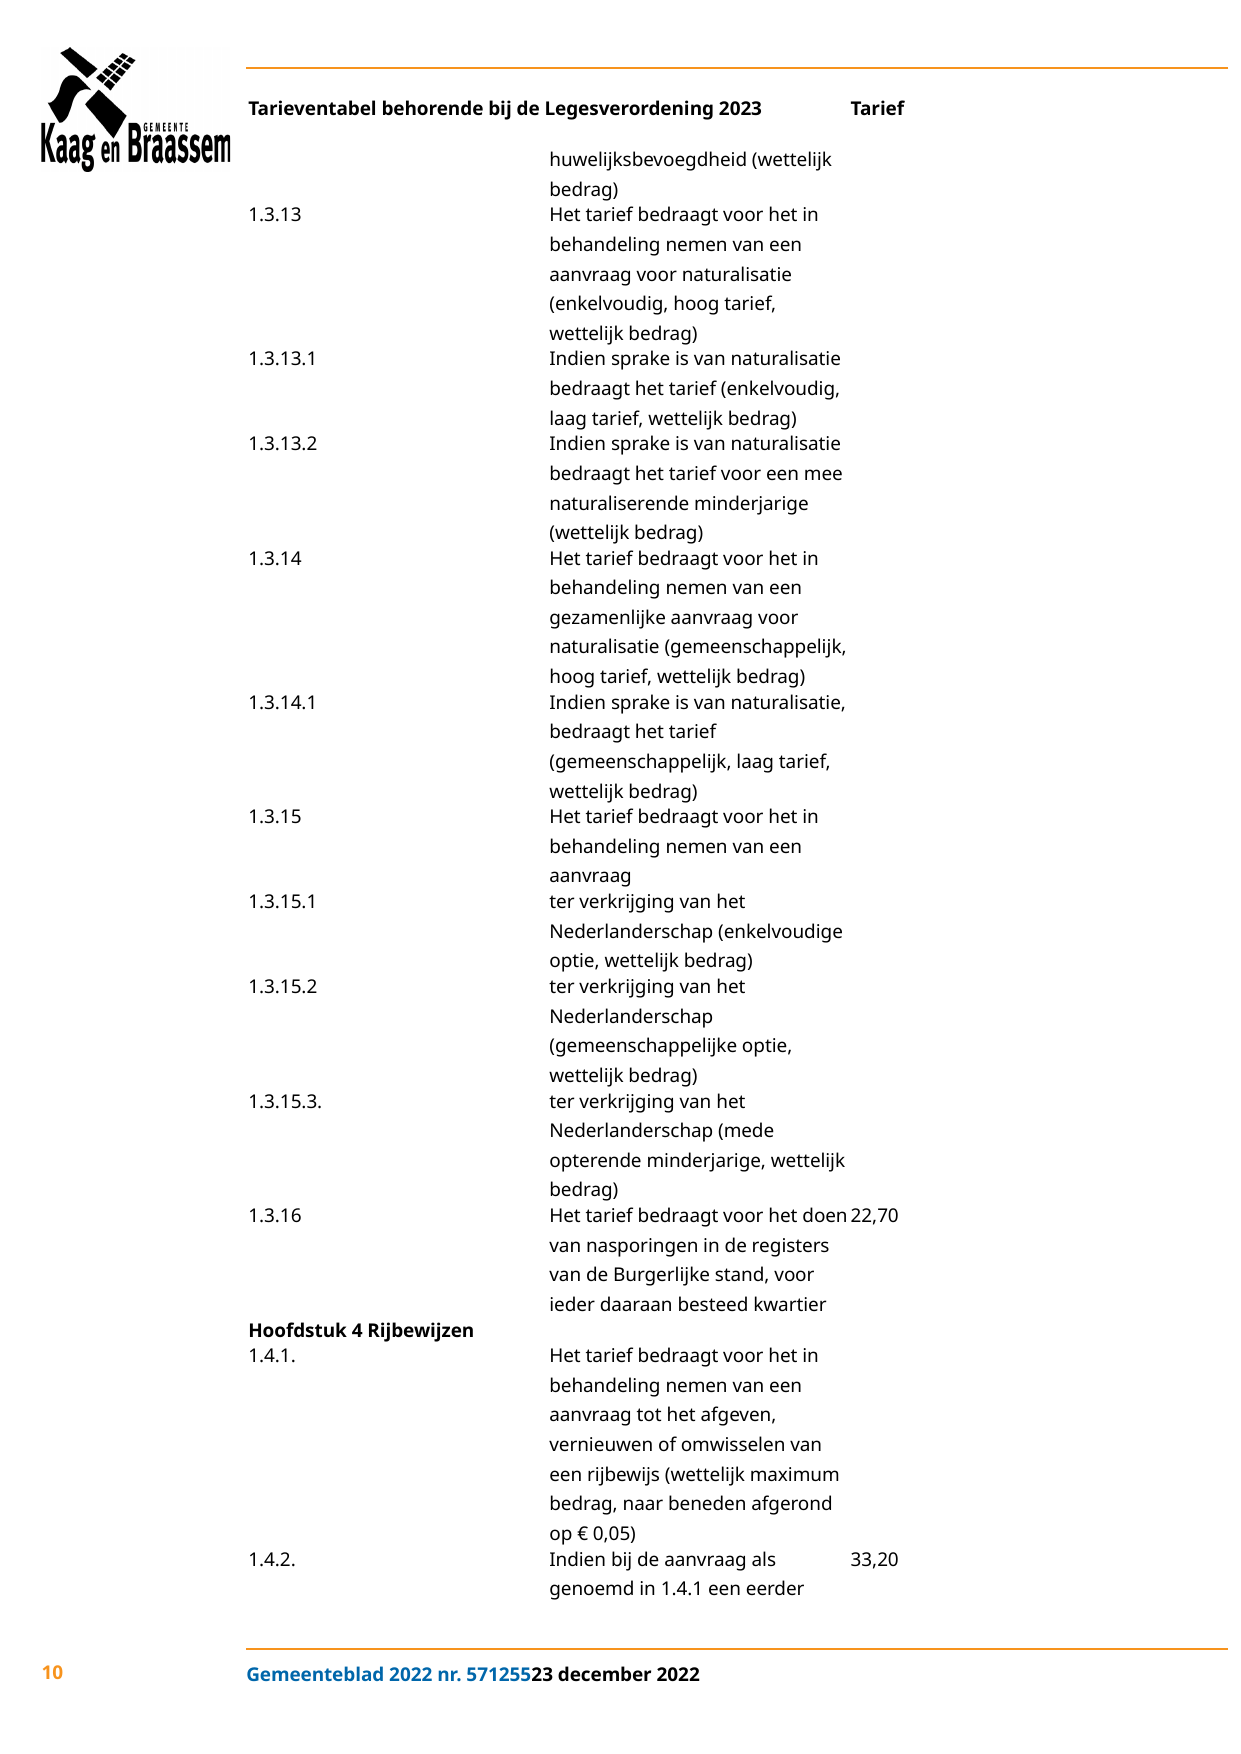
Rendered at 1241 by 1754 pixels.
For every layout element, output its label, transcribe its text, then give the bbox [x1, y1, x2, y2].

table_cell ter verkrijging van het Nederlanderschap (mede opterende minderjarige, wettelijk bedrag) [549, 1088, 850, 1202]
table_cell Hoofdstuk 4 Rijbewijzen [248, 1317, 850, 1342]
table_cell [850, 545, 1152, 689]
table_cell 1.3.13 [248, 202, 549, 346]
table_cell Het tarief bedraagt voor het in behandeling nemen van een aanvraag tot het afgeven, vernieuwen of omwisselen van een rijbewijs (wettelijk maximum bedrag, naar beneden afgerond op € 0,05) [549, 1343, 850, 1546]
table_cell 22,70 [850, 1202, 1152, 1317]
table_cell 1.3.14 [248, 545, 549, 689]
table_cell 1.3.15.3. [248, 1088, 549, 1202]
table_cell ter verkrijging van het Nederlanderschap (gemeenschappelijke optie, wettelijk bedrag) [549, 973, 850, 1088]
table_cell Indien sprake is van naturalisatie, bedraagt het tarief (gemeenschappelijk, laag tarief, wettelijk bedrag) [549, 689, 850, 803]
table_cell [850, 202, 1152, 346]
table_cell Het tarief bedraagt voor het in behandeling nemen van een gezamenlijke aanvraag voor naturalisatie (gemeenschappelijk, hoog tarief, wettelijk bedrag) [549, 545, 850, 689]
table_cell [850, 804, 1152, 888]
table_cell [850, 1317, 1152, 1342]
table_header Tarieventabel behorende bij de Legesverordening 2023 [248, 95, 850, 121]
table_cell Indien sprake is van naturalisatie bedraagt het tarief (enkelvoudig, laag tarief, wettelijk bedrag) [549, 346, 850, 431]
table_cell Het tarief bedraagt voor het doen van nasporingen in de registers van de Burgerlijke stand, voor ieder daaraan besteed kwartier [549, 1202, 850, 1317]
table_cell [549, 121, 850, 146]
table_cell ter verkrijging van het Nederlanderschap (enkelvoudige optie, wettelijk bedrag) [549, 889, 850, 973]
table_header Tarief [850, 95, 1152, 121]
table_cell 1.3.15.2 [248, 973, 549, 1088]
picture [41, 47, 231, 172]
table_cell [248, 121, 549, 146]
table_cell [850, 889, 1152, 973]
table_cell 33,20 [850, 1546, 1152, 1601]
table_cell 1.4.2. [248, 1546, 549, 1601]
table_cell 1.3.14.1 [248, 689, 549, 803]
table_cell [850, 1343, 1152, 1546]
table_cell Indien bij de aanvraag als genoemd in 1.4.1 een eerder [549, 1546, 850, 1601]
table_cell [850, 146, 1152, 202]
table_cell Indien sprake is van naturalisatie bedraagt het tarief voor een mee naturaliserende minderjarige (wettelijk bedrag) [549, 431, 850, 545]
table_cell [248, 146, 549, 202]
table_cell 1.4.1. [248, 1343, 549, 1546]
table_cell [850, 689, 1152, 803]
table_cell Het tarief bedraagt voor het in behandeling nemen van een aanvraag [549, 804, 850, 888]
table_cell 1.3.13.1 [248, 346, 549, 431]
table_cell 1.3.15.1 [248, 889, 549, 973]
table_cell huwelijksbevoegdheid (wettelijk bedrag) [549, 146, 850, 202]
table_cell 1.3.13.2 [248, 431, 549, 545]
table_cell [850, 121, 1152, 146]
table_cell [850, 1088, 1152, 1202]
table_cell 1.3.15 [248, 804, 549, 888]
table_cell [850, 346, 1152, 431]
table_cell [850, 973, 1152, 1088]
table_cell Het tarief bedraagt voor het in behandeling nemen van een aanvraag voor naturalisatie (enkelvoudig, hoog tarief, wettelijk bedrag) [549, 202, 850, 346]
table_cell [850, 431, 1152, 545]
table_cell 1.3.16 [248, 1202, 549, 1317]
